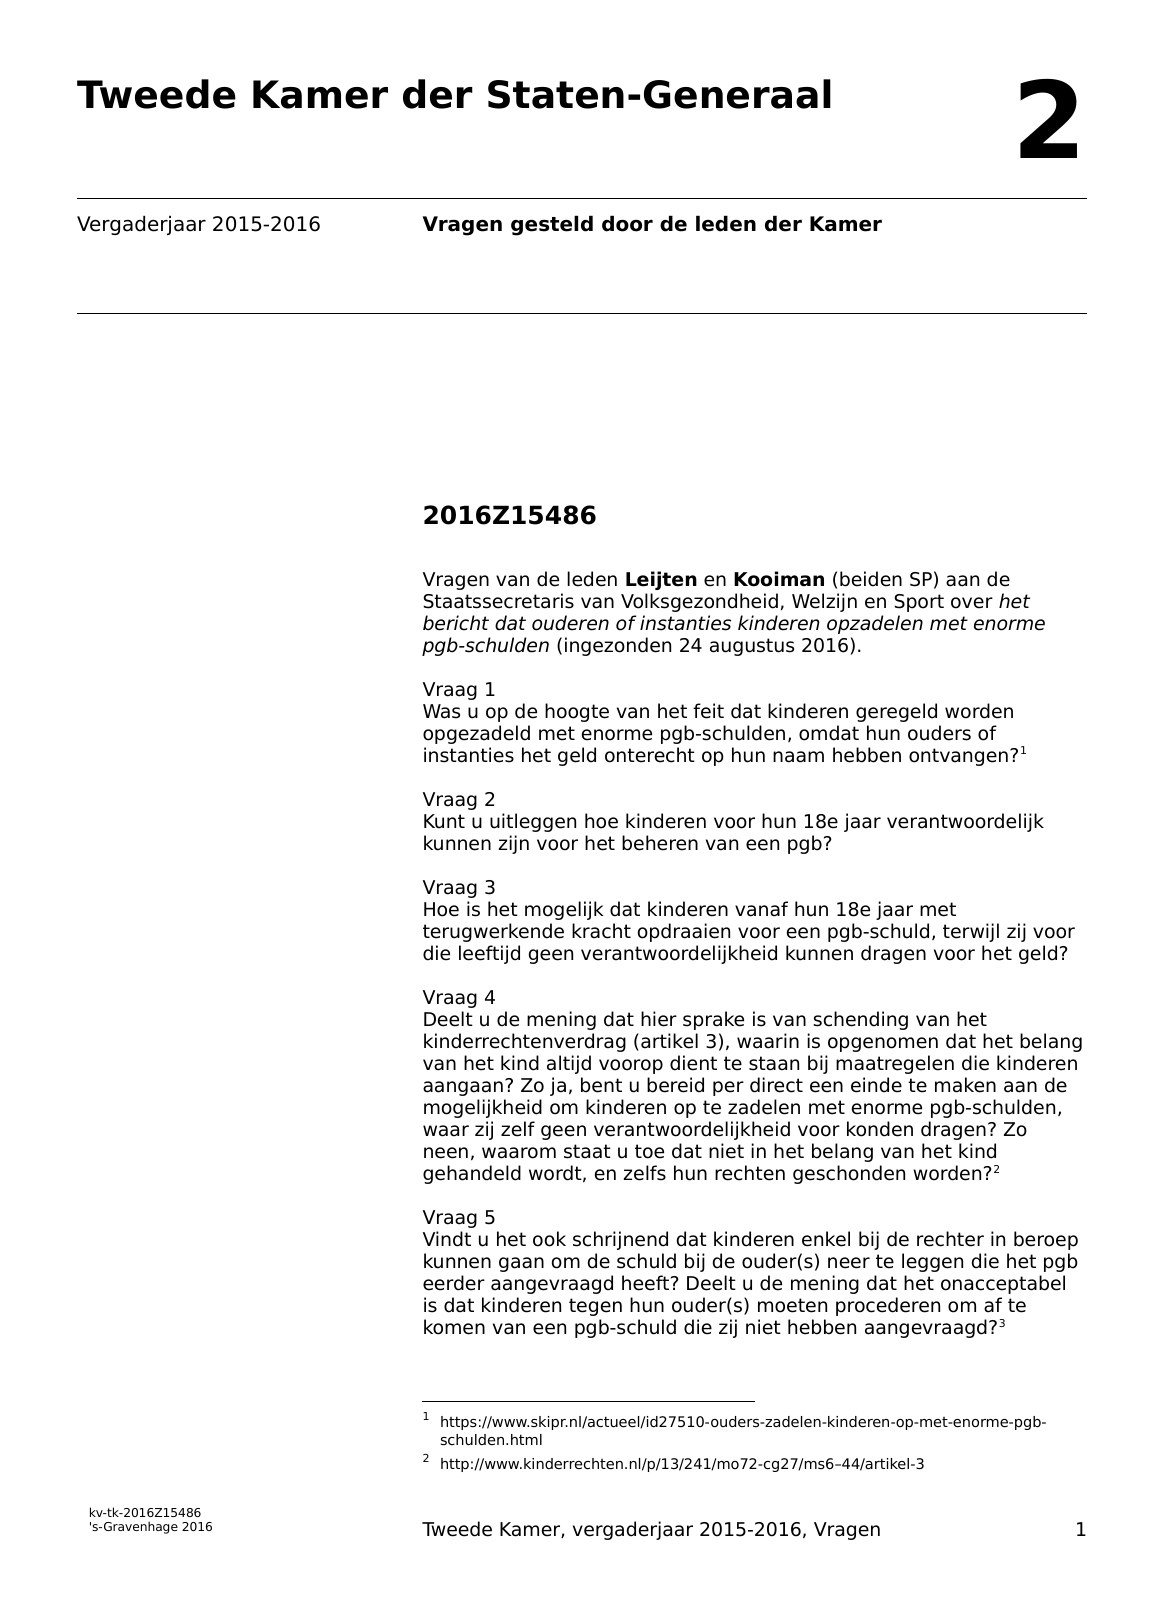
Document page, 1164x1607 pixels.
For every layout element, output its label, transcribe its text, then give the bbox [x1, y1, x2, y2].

text 2016Z15486 [422, 501, 1087, 531]
text kv-tk-2016Z15486 [88, 1506, 323, 1520]
table_header 2 [886, 59, 1087, 198]
text Kunt u uitleggen hoe kinderen voor hun 18e jaar verantwoordelijk kunnen zijn voor het beheren van een pgb? [422, 811, 1087, 855]
text Vraag 1 [422, 679, 1087, 701]
table_cell Vragen gesteld door de leden der Kamer [422, 199, 1087, 313]
table_header Tweede Kamer der Staten-Generaal [77, 59, 886, 198]
text https://www.skipr.nl/actueel/id27510-ouders-zadelen-kinderen-op-met-enorme-pgb-schulden.html [422, 1410, 1087, 1449]
text Hoe is het mogelijk dat kinderen vanaf hun 18e jaar met terugwerkende kracht opdraaien voor een pgb-schuld, terwijl zij voor die leeftijd geen verantwoordelijkheid kunnen dragen voor het geld? [422, 899, 1087, 965]
text Vindt u het ook schrijnend dat kinderen enkel bij de rechter in beroep kunnen gaan om de schuld bij de ouder(s) neer te leggen die het pgb eerder aangevraagd heeft? Deelt u de mening dat het onacceptabel is dat kinderen tegen hun ouder(s) moeten procederen om af te komen van een pgb-schuld die zij niet hebben aangevraagd? [422, 1229, 1087, 1339]
text http://www.kinderrechten.nl/p/13/241/mo72-cg27/ms6–44/artikel-3 [422, 1452, 1087, 1474]
text Vraag 4 [422, 987, 1087, 1009]
text Deelt u de mening dat hier sprake is van schending van het kinderrechtenverdrag (artikel 3), waarin is opgenomen dat het belang van het kind altijd voorop dient te staan bij maatregelen die kinderen aangaan? Zo ja, bent u bereid per direct een einde te maken aan de mogelijkheid om kinderen op te zadelen met enorme pgb-schulden, waar zij zelf geen verantwoordelijkheid voor konden dragen? Zo neen, waarom staat u toe dat niet in het belang van het kind gehandeld wordt, en zelfs hun rechten geschonden worden? [422, 1009, 1087, 1185]
text Vraag 5 [422, 1207, 1087, 1229]
text Vraag 3 [422, 877, 1087, 899]
text Vraag 2 [422, 789, 1087, 811]
text Vragen van de leden Leijten en Kooiman (beiden SP) aan de Staatssecretaris van Volksgezondheid, Welzijn en Sport over het bericht dat ouderen of instanties kinderen opzadelen met enorme pgb-schulden (ingezonden 24 augustus 2016). [422, 569, 1087, 657]
text Was u op de hoogte van het feit dat kinderen geregeld worden opgezadeld met enorme pgb-schulden, omdat hun ouders of instanties het geld onterecht op hun naam hebben ontvangen? [422, 701, 1087, 767]
text 's-Gravenhage 2016 [88, 1520, 323, 1534]
table_cell Vergaderjaar 2015-2016 [77, 199, 422, 313]
